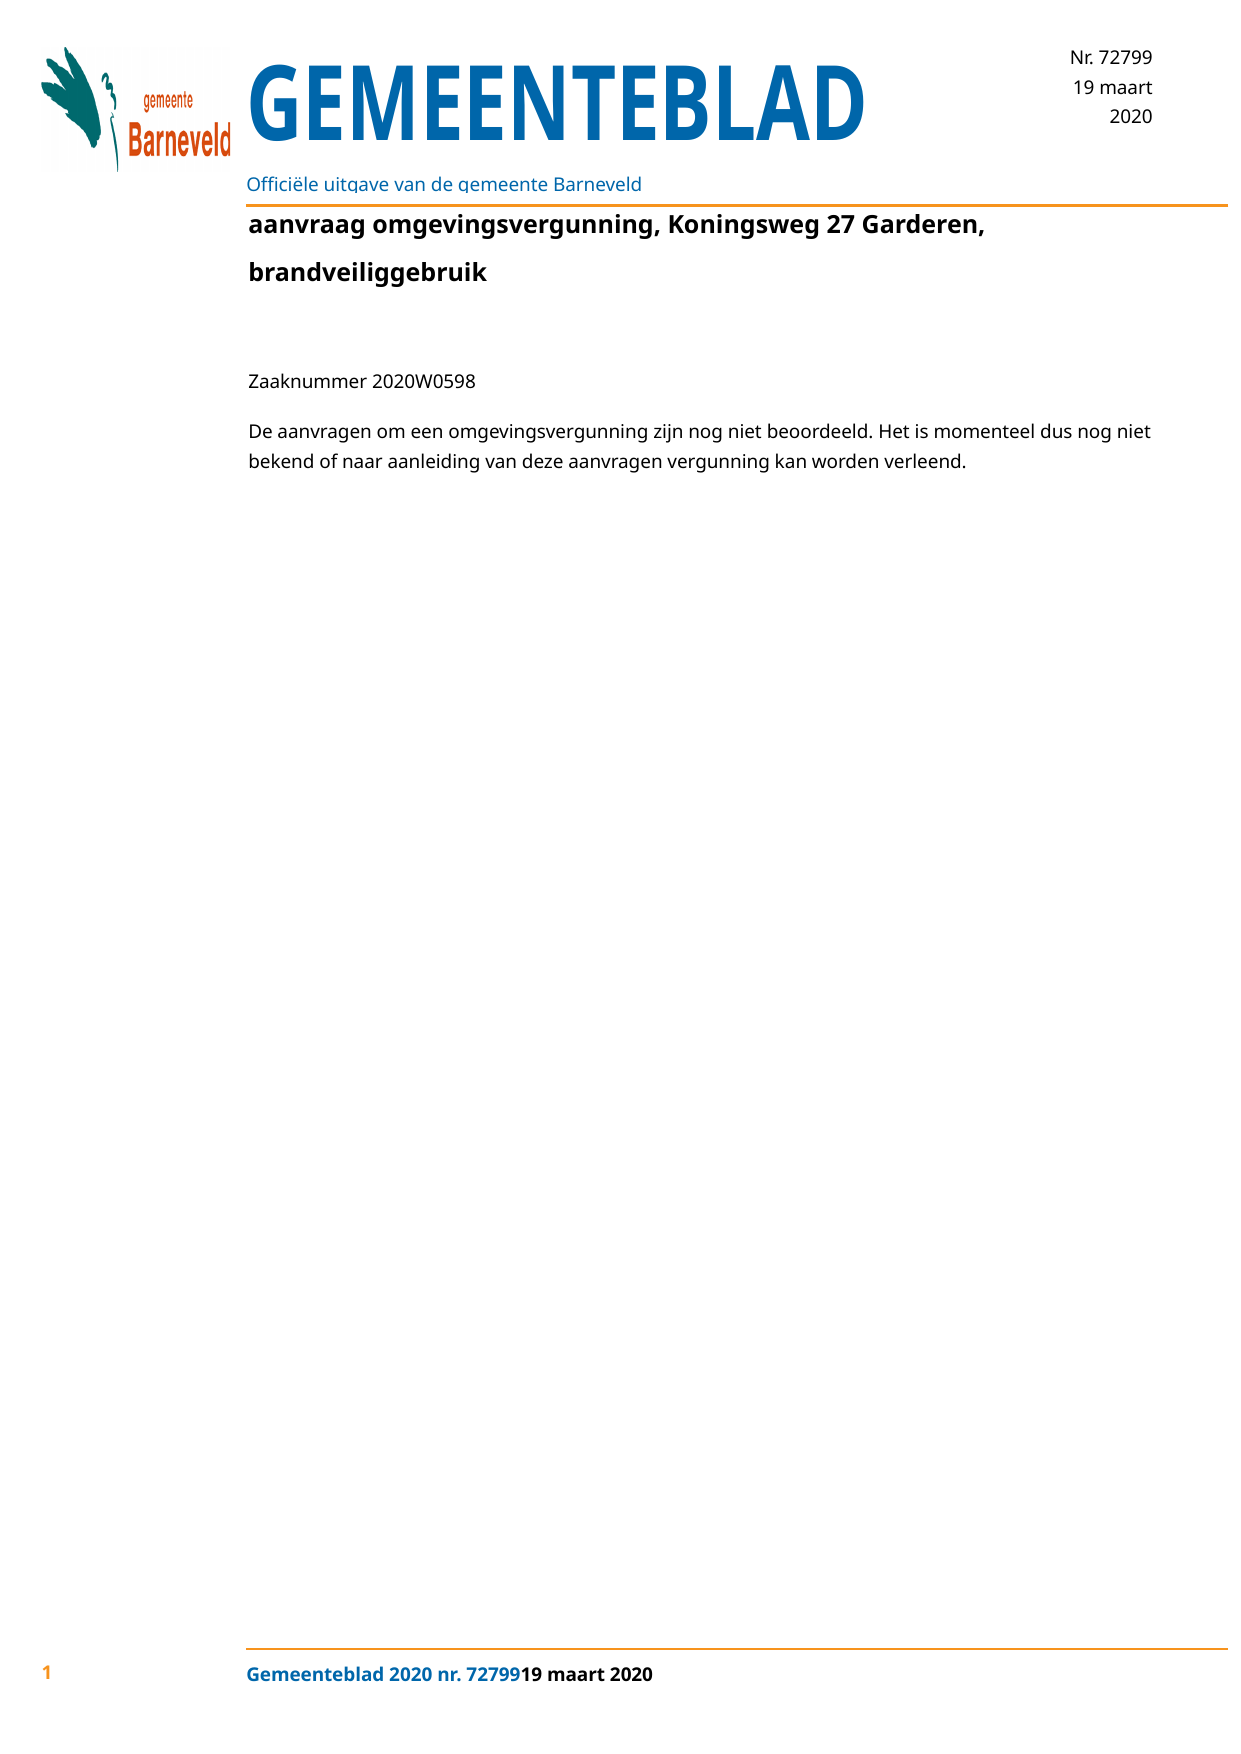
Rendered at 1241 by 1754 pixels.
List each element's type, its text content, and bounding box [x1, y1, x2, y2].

picture [41, 47, 231, 172]
text Zaaknummer 2020W0598 [248, 368, 1152, 394]
text aanvraag omgevingsvergunning, Koningsweg 27 Garderen, brandveiliggebruik [248, 207, 1152, 288]
text De aanvragen om een omgevingsvergunning zijn nog niet beoordeeld. Het is momenteel dus nog niet bekend of naar aanleiding van deze aanvragen vergunning kan worden verleend. [248, 419, 1152, 474]
